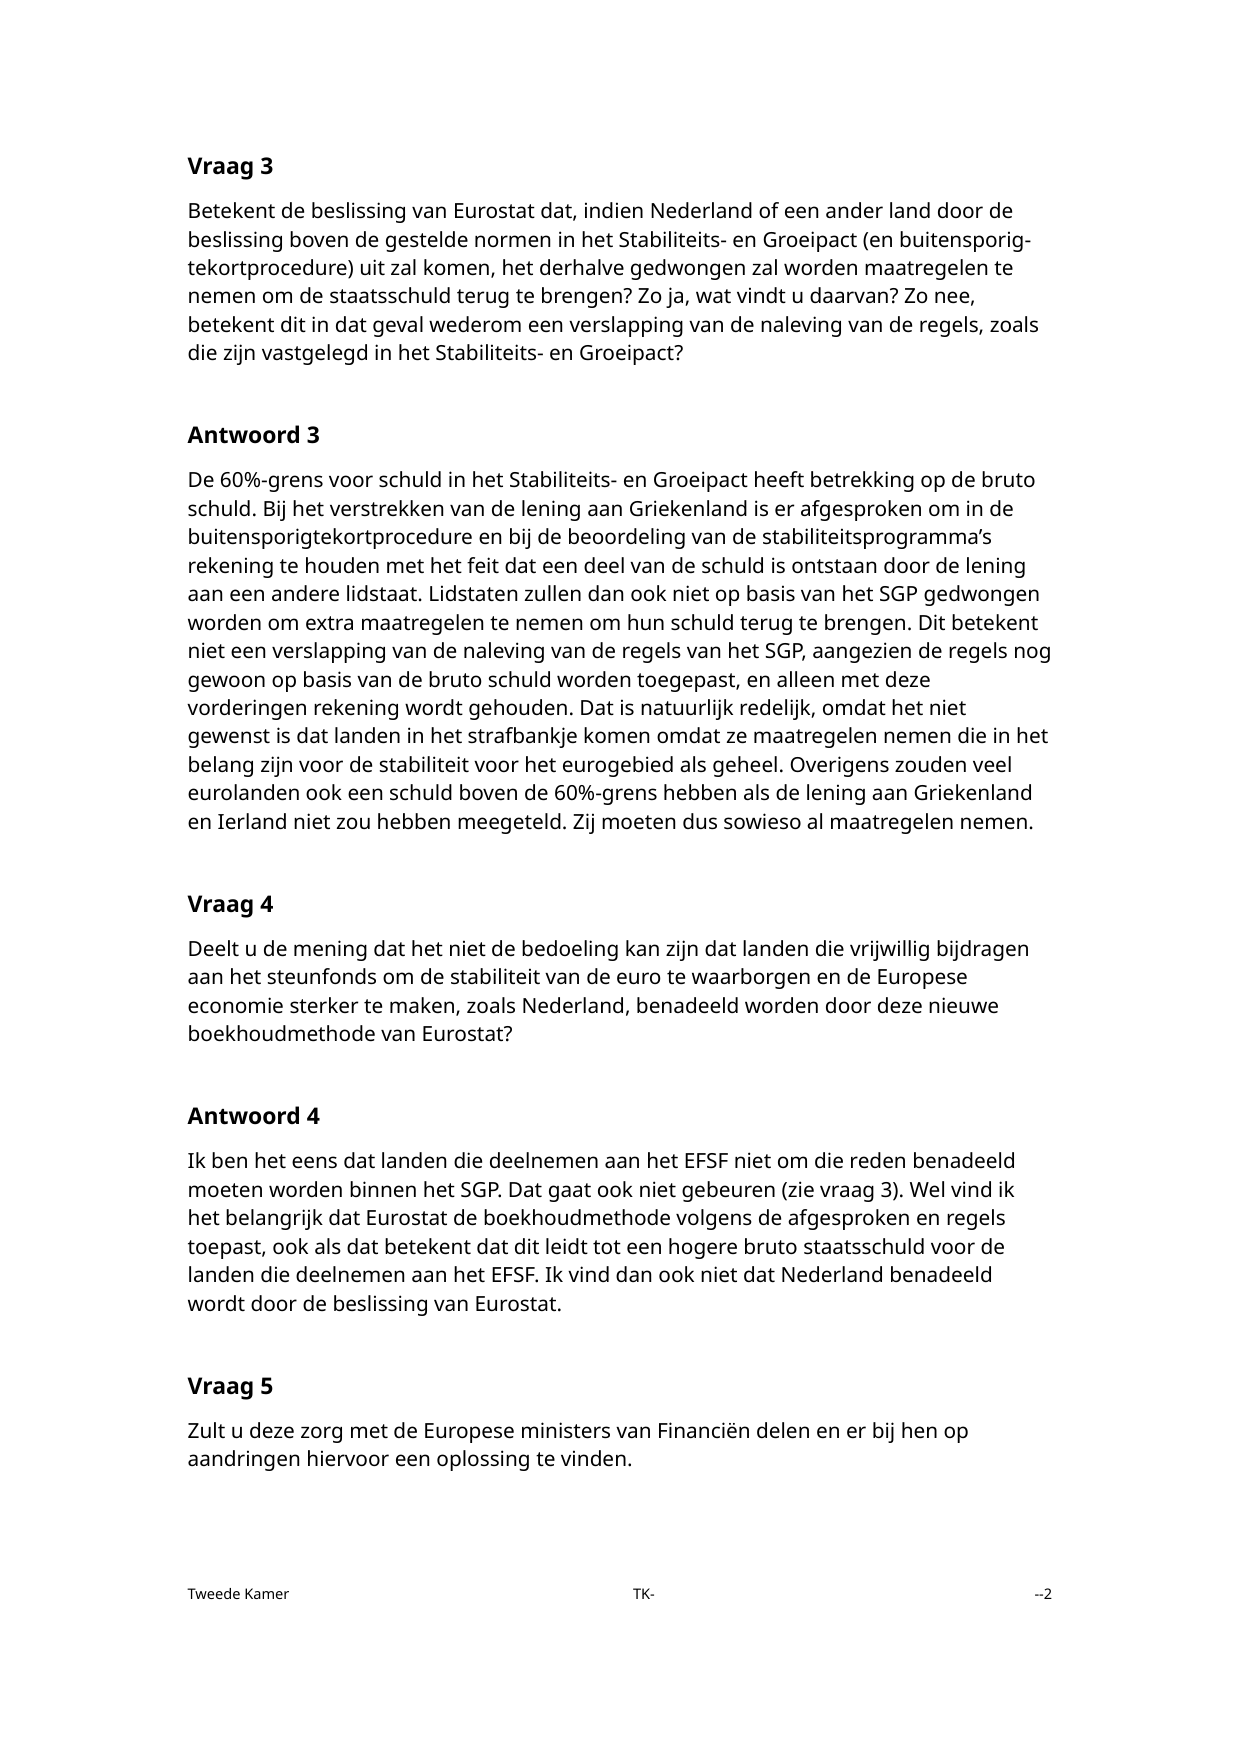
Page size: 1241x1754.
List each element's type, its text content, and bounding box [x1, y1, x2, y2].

subtitle Vraag 5 [187, 1370, 1053, 1401]
subtitle Vraag 4 [187, 888, 1053, 919]
text Zult u deze zorg met de Europese ministers van Financiën delen en er bij hen op aandringen hiervoor een oplossing te vinden. [187, 1416, 1053, 1473]
subtitle Antwoord 4 [187, 1100, 1053, 1132]
subtitle Vraag 3 [187, 150, 1053, 181]
text Ik ben het eens dat landen die deelnemen aan het EFSF niet om die reden benadeeld moeten worden binnen het SGP. Dat gaat ook niet gebeuren (zie vraag 3). Wel vind ik het belangrijk dat Eurostat de boekhoudmethode volgens de afgesproken en regels toepast, ook als dat betekent dat dit leidt tot een hogere bruto staatsschuld voor de landen die deelnemen aan het EFSF. Ik vind dan ook niet dat Nederland benadeeld wordt door de beslissing van Eurostat. [187, 1147, 1053, 1317]
text Betekent de beslissing van Eurostat dat, indien Nederland of een ander land door de beslissing boven de gestelde normen in het Stabiliteits- en Groeipact (en buitensporig-tekortprocedure) uit zal komen, het derhalve gedwongen zal worden maatregelen te nemen om de staatsschuld terug te brengen? Zo ja, wat vindt u daarvan? Zo nee, betekent dit in dat geval wederom een verslapping van de naleving van de regels, zoals die zijn vastgelegd in het Stabiliteits- en Groeipact? [187, 196, 1053, 367]
text De 60%-grens voor schuld in het Stabiliteits- en Groeipact heeft betrekking op de bruto schuld. Bij het verstrekken van de lening aan Griekenland is er afgesproken om in de buitensporigtekortprocedure en bij de beoordeling van de stabiliteitsprogramma’s rekening te houden met het feit dat een deel van de schuld is ontstaan door de lening aan een andere lidstaat. Lidstaten zullen dan ook niet op basis van het SGP gedwongen worden om extra maatregelen te nemen om hun schuld terug te brengen. Dit betekent niet een verslapping van de naleving van de regels van het SGP, aangezien de regels nog gewoon op basis van de bruto schuld worden toegepast, en alleen met deze vorderingen rekening wordt gehouden. Dat is natuurlijk redelijk, omdat het niet gewenst is dat landen in het strafbankje komen omdat ze maatregelen nemen die in het belang zijn voor de stabiliteit voor het eurogebied als geheel. Overigens zouden veel eurolanden ook een schuld boven de 60%-grens hebben als de lening aan Griekenland en Ierland niet zou hebben meegeteld. Zij moeten dus sowieso al maatregelen nemen. [187, 466, 1053, 835]
text Deelt u de mening dat het niet de bedoeling kan zijn dat landen die vrijwillig bijdragen aan het steunfonds om de stabiliteit van de euro te waarborgen en de Europese economie sterker te maken, zoals Nederland, benadeeld worden door deze nieuwe boekhoudmethode van Eurostat? [187, 934, 1053, 1048]
subtitle Antwoord 3 [187, 419, 1053, 451]
